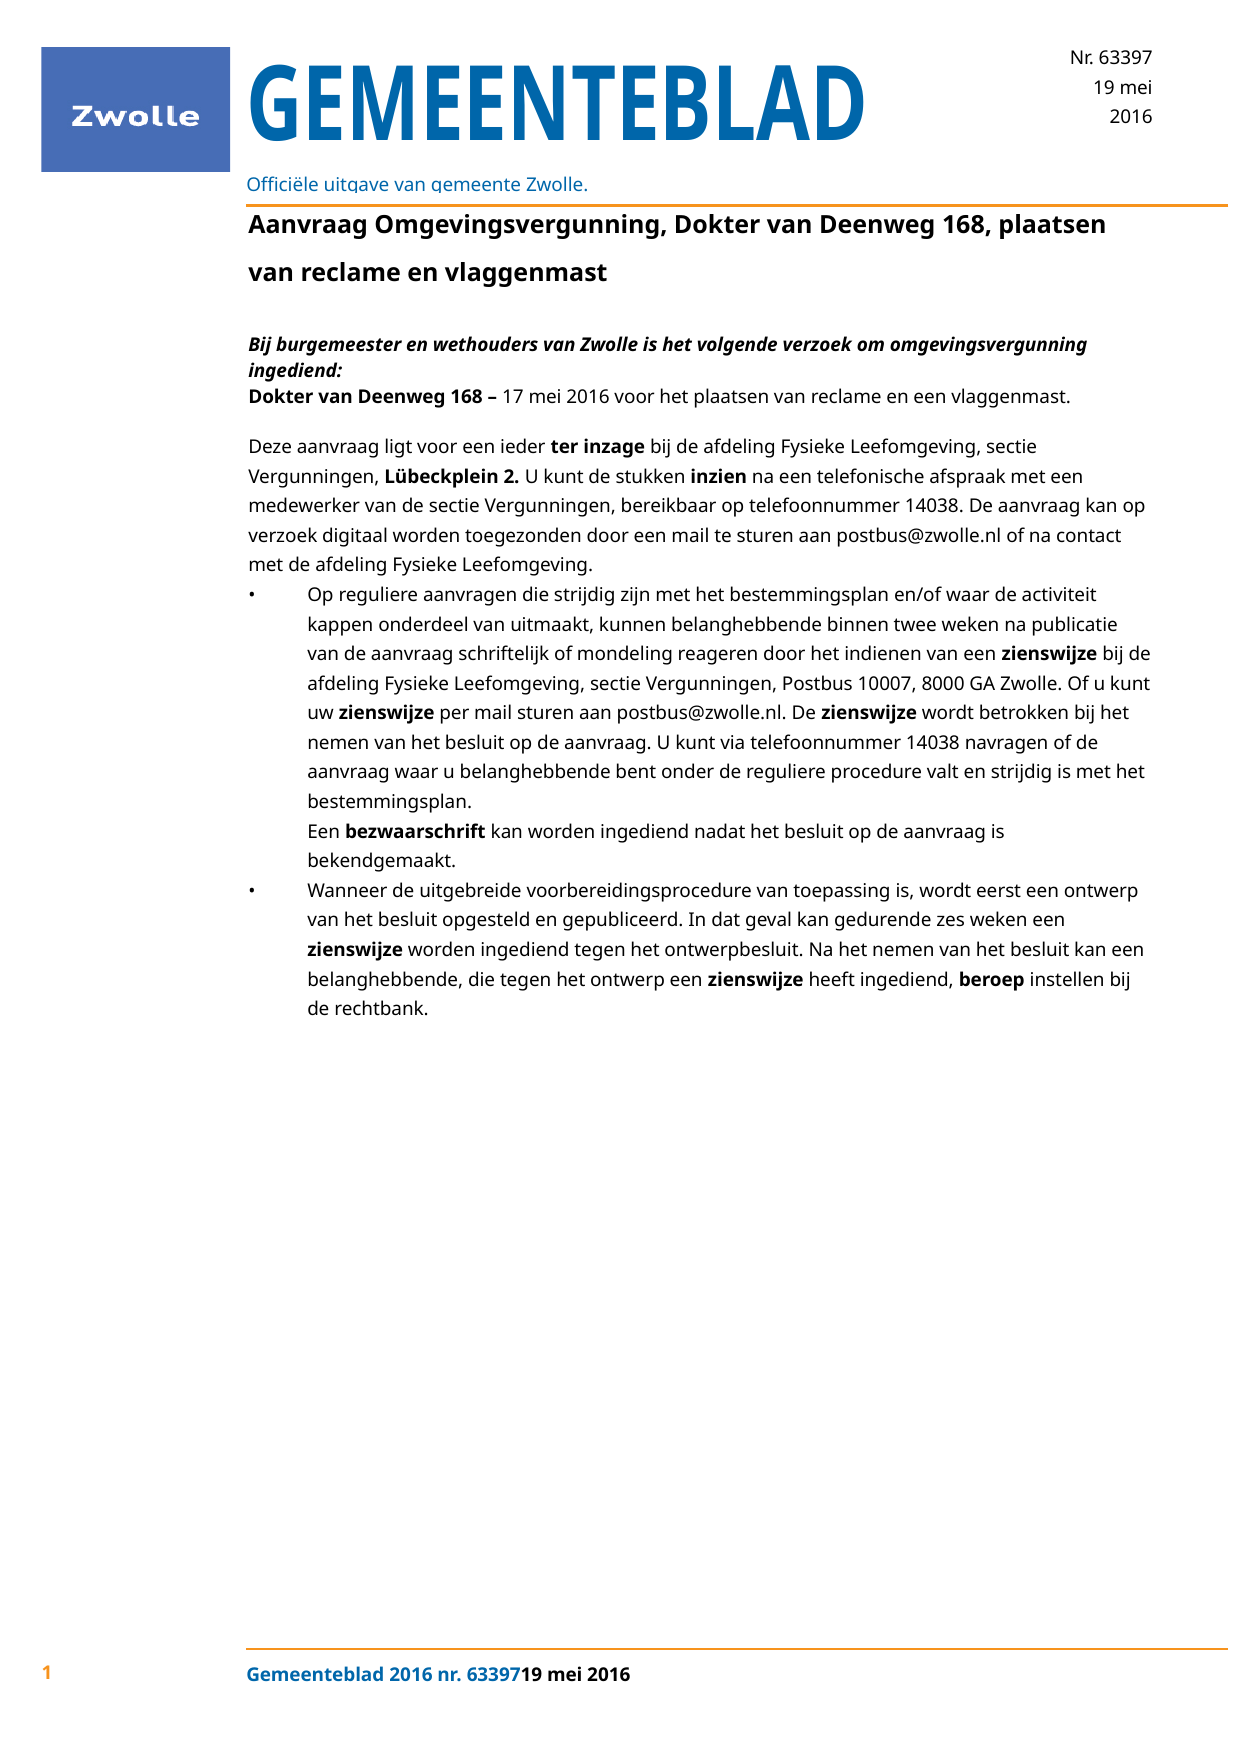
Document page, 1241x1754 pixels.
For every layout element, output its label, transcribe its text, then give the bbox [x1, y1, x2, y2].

text Aanvraag Omgevingsvergunning, Dokter van Deenweg 168, plaatsen van reclame en vlaggenmast [248, 207, 1152, 288]
text Dokter van Deenweg 168 – 17 mei 2016 voor het plaatsen van reclame en een vlaggenmast. [248, 383, 1152, 409]
list Op reguliere aanvragen die strijdig zijn met het bestemmingsplan en/of waar de activiteit kappen onderdeel van uitmaakt, kunnen belanghebbende binnen twee weken na publicatie van de aanvraag schriftelijk of mondeling reageren door het indienen van een zienswijze bij de afdeling Fysieke Leefomgeving, sectie Vergunningen, Postbus 10007, 8000 GA Zwolle. Of u kunt uw zienswijze per mail sturen aan postbus@zwolle.nl. De zienswijze wordt betrokken bij het nemen van het besluit op de aanvraag. U kunt via telefoonnummer 14038 navragen of de aanvraag waar u belanghebbende bent onder de reguliere procedure valt en strijdig is met het bestemmingsplan. [248, 581, 1152, 814]
picture [41, 47, 231, 172]
list Wanneer de uitgebreide voorbereidingsprocedure van toepassing is, wordt eerst een ontwerp van het besluit opgesteld en gepubliceerd. In dat geval kan gedurende zes weken een zienswijze worden ingediend tegen het ontwerpbesluit. Na het nemen van het besluit kan een belanghebbende, die tegen het ontwerp een zienswijze heeft ingediend, beroep instellen bij de rechtbank. [248, 877, 1152, 1021]
text Bij burgemeester en wethouders van Zwolle is het volgende verzoek om omgevingsvergunning ingediend: [248, 331, 1152, 383]
list Een bezwaarschrift kan worden ingediend nadat het besluit op de aanvraag is bekendgemaakt. [248, 818, 1152, 873]
text Deze aanvraag ligt voor een ieder ter inzage bij de afdeling Fysieke Leefomgeving, sectie Vergunningen, Lübeckplein 2. U kunt de stukken inzien na een telefonische afspraak met een medewerker van de sectie Vergunningen, bereikbaar op telefoonnummer 14038. De aanvraag kan op verzoek digitaal worden toegezonden door een mail te sturen aan postbus@zwolle.nl of na contact met de afdeling Fysieke Leefomgeving. [248, 433, 1152, 577]
